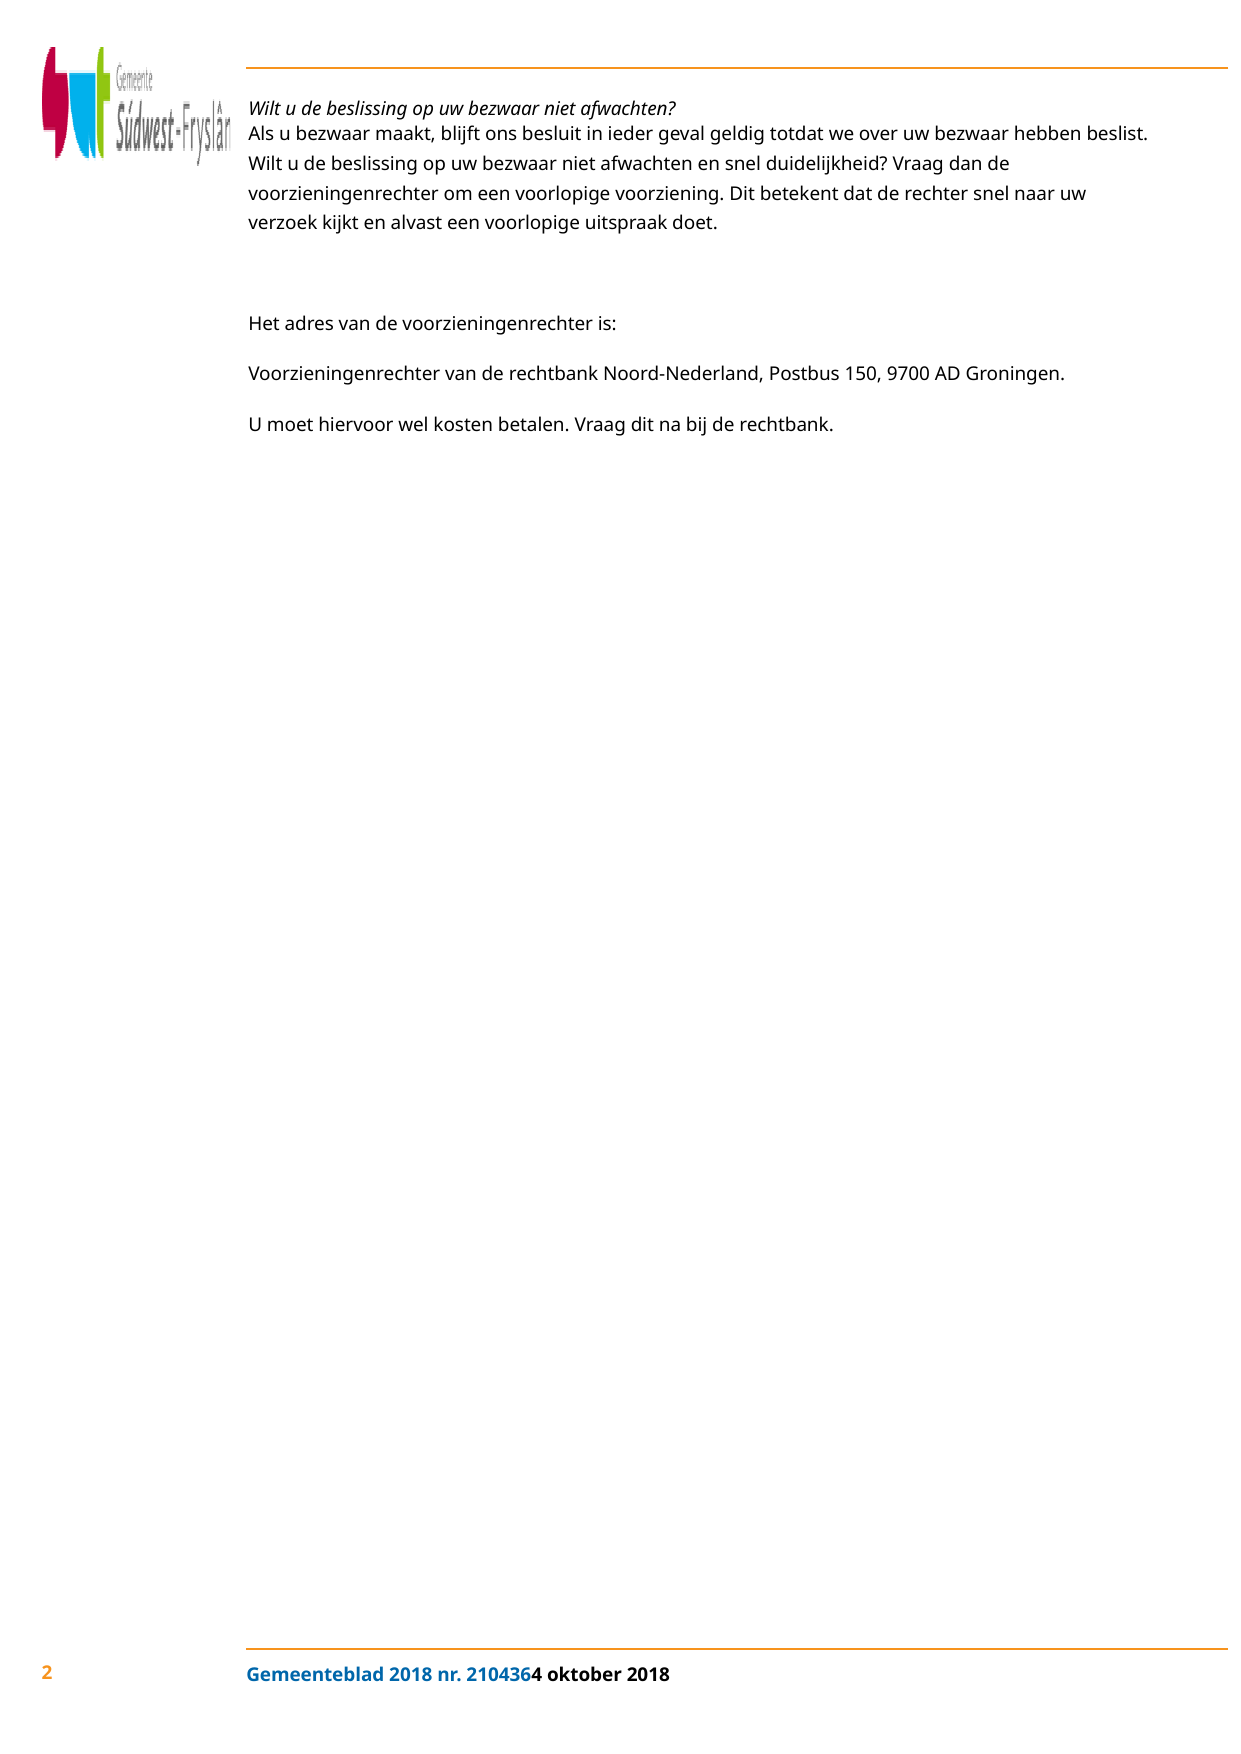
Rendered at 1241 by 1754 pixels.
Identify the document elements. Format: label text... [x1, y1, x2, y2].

text Wilt u de beslissing op uw bezwaar niet afwachten? [248, 95, 1152, 121]
text Het adres van de voorzieningenrechter is: [248, 310, 1152, 336]
text Als u bezwaar maakt, blijft ons besluit in ieder geval geldig totdat we over uw bezwaar hebben beslist. Wilt u de beslissing op uw bezwaar niet afwachten en snel duidelijkheid? Vraag dan de voorzieningenrechter om een voorlopige voorziening. Dit betekent dat de rechter snel naar uw verzoek kijkt en alvast een voorlopige uitspraak doet. [248, 121, 1152, 235]
text Voorzieningenrechter van de rechtbank Noord-Nederland, Postbus 150, 9700 AD Groningen. [248, 361, 1152, 386]
picture [41, 47, 231, 172]
text U moet hiervoor wel kosten betalen. Vraag dit na bij de rechtbank. [248, 411, 1152, 437]
